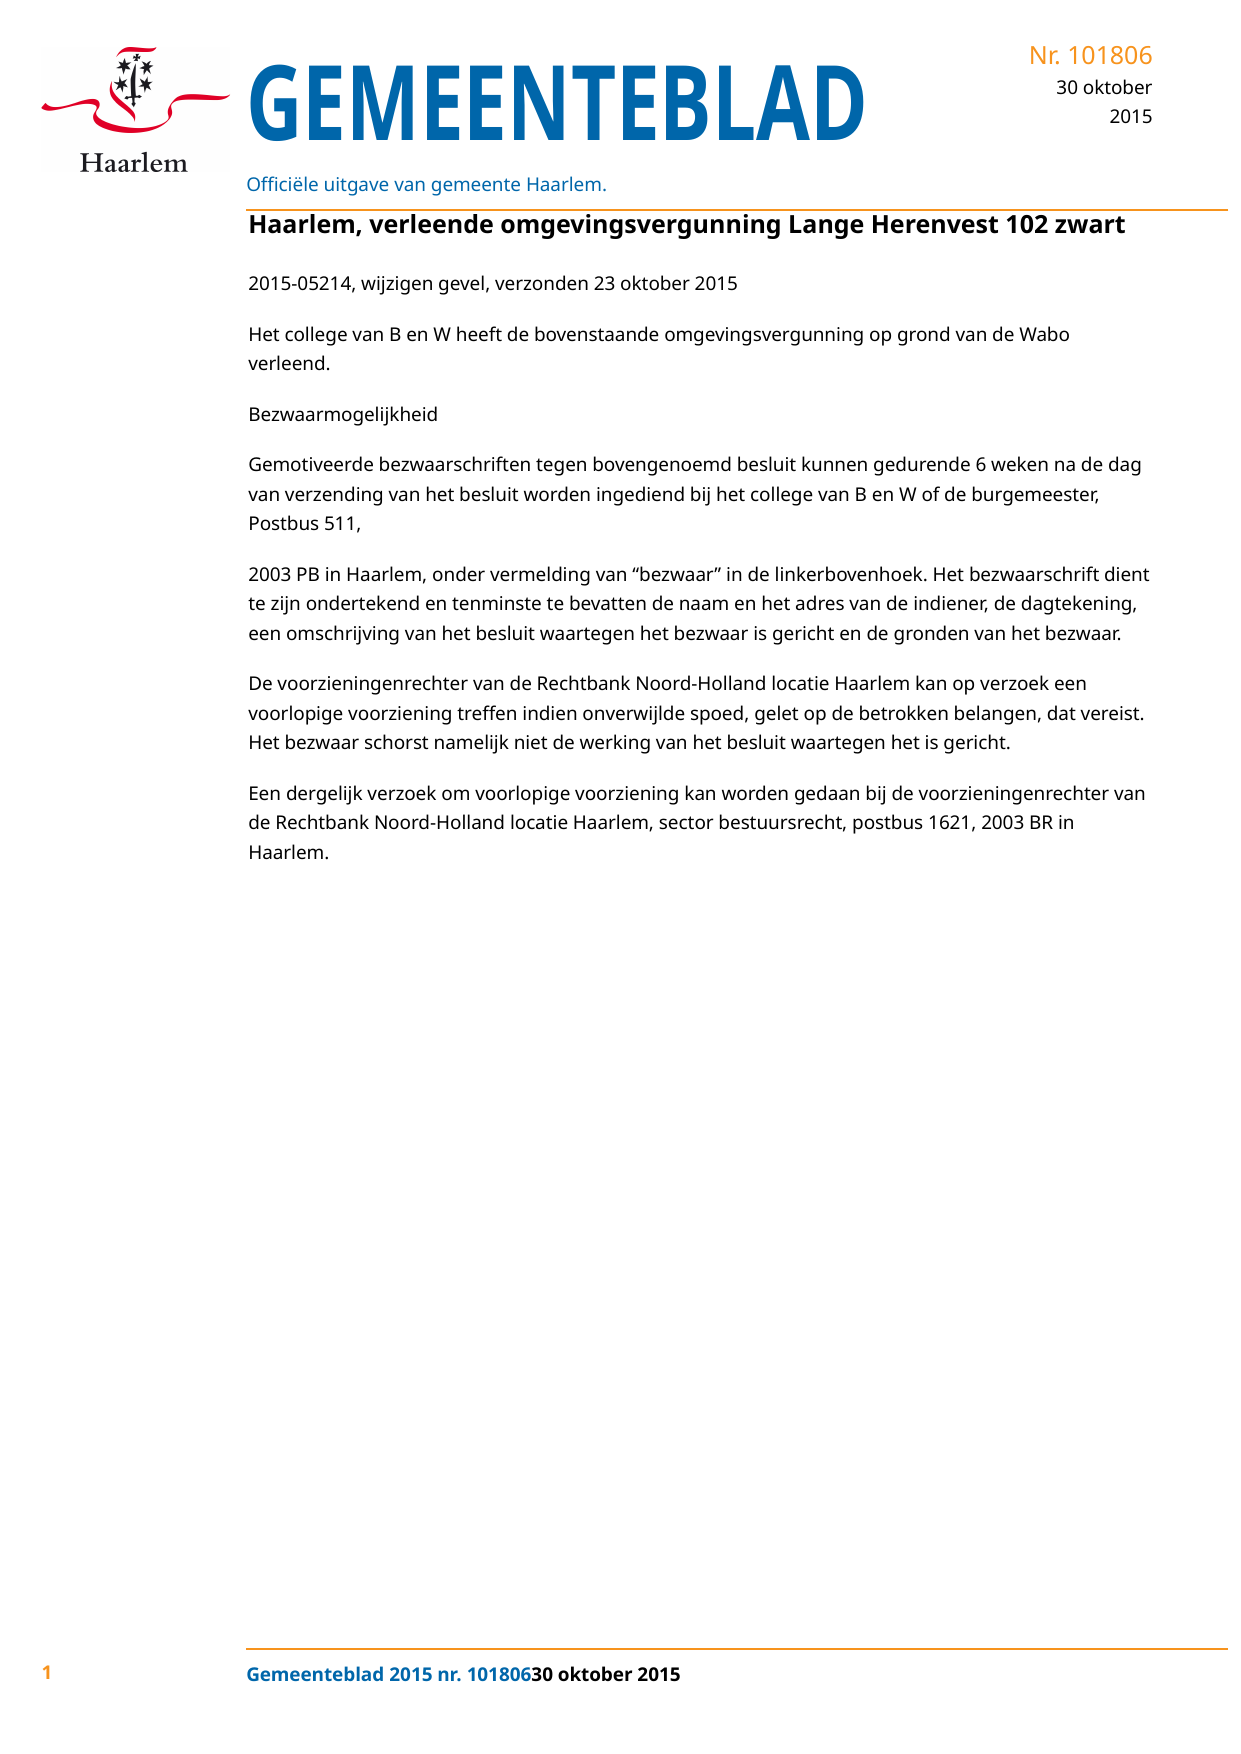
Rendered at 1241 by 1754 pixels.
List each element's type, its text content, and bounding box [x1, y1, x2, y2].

text Bezwaarmogelijkheid [248, 401, 1152, 426]
text 2003 PB in Haarlem, onder vermelding van “bezwaar” in de linkerbovenhoek. Het bezwaarschrift dient te zijn ondertekend en tenminste te bevatten de naam en het adres van de indiener, de dagtekening, een omschrijving van het besluit waartegen het bezwaar is gericht en de gronden van het bezwaar. [248, 561, 1152, 646]
text 2015-05214, wijzigen gevel, verzonden 23 oktober 2015 [248, 270, 1152, 296]
text Gemotiveerde bezwaarschriften tegen bovengenoemd besluit kunnen gedurende 6 weken na de dag van verzending van het besluit worden ingediend bij het college van B en W of de burgemeester, Postbus 511, [248, 451, 1152, 536]
text Haarlem, verleende omgevingsvergunning Lange Herenvest 102 zwart [248, 211, 1152, 241]
text Een dergelijk verzoek om voorlopige voorziening kan worden gedaan bij de voorzieningenrechter van de Rechtbank Noord-Holland locatie Haarlem, sector bestuursrecht, postbus 1621, 2003 BR in Haarlem. [248, 780, 1152, 865]
text De voorzieningenrechter van de Rechtbank Noord-Holland locatie Haarlem kan op verzoek een voorlopige voorziening treffen indien onverwijlde spoed, gelet op de betrokken belangen, dat vereist. Het bezwaar schorst namelijk niet de werking van het besluit waartegen het is gericht. [248, 670, 1152, 755]
picture [41, 47, 231, 172]
text Het college van B en W heeft de bovenstaande omgevingsvergunning op grond van de Wabo verleend. [248, 321, 1152, 376]
